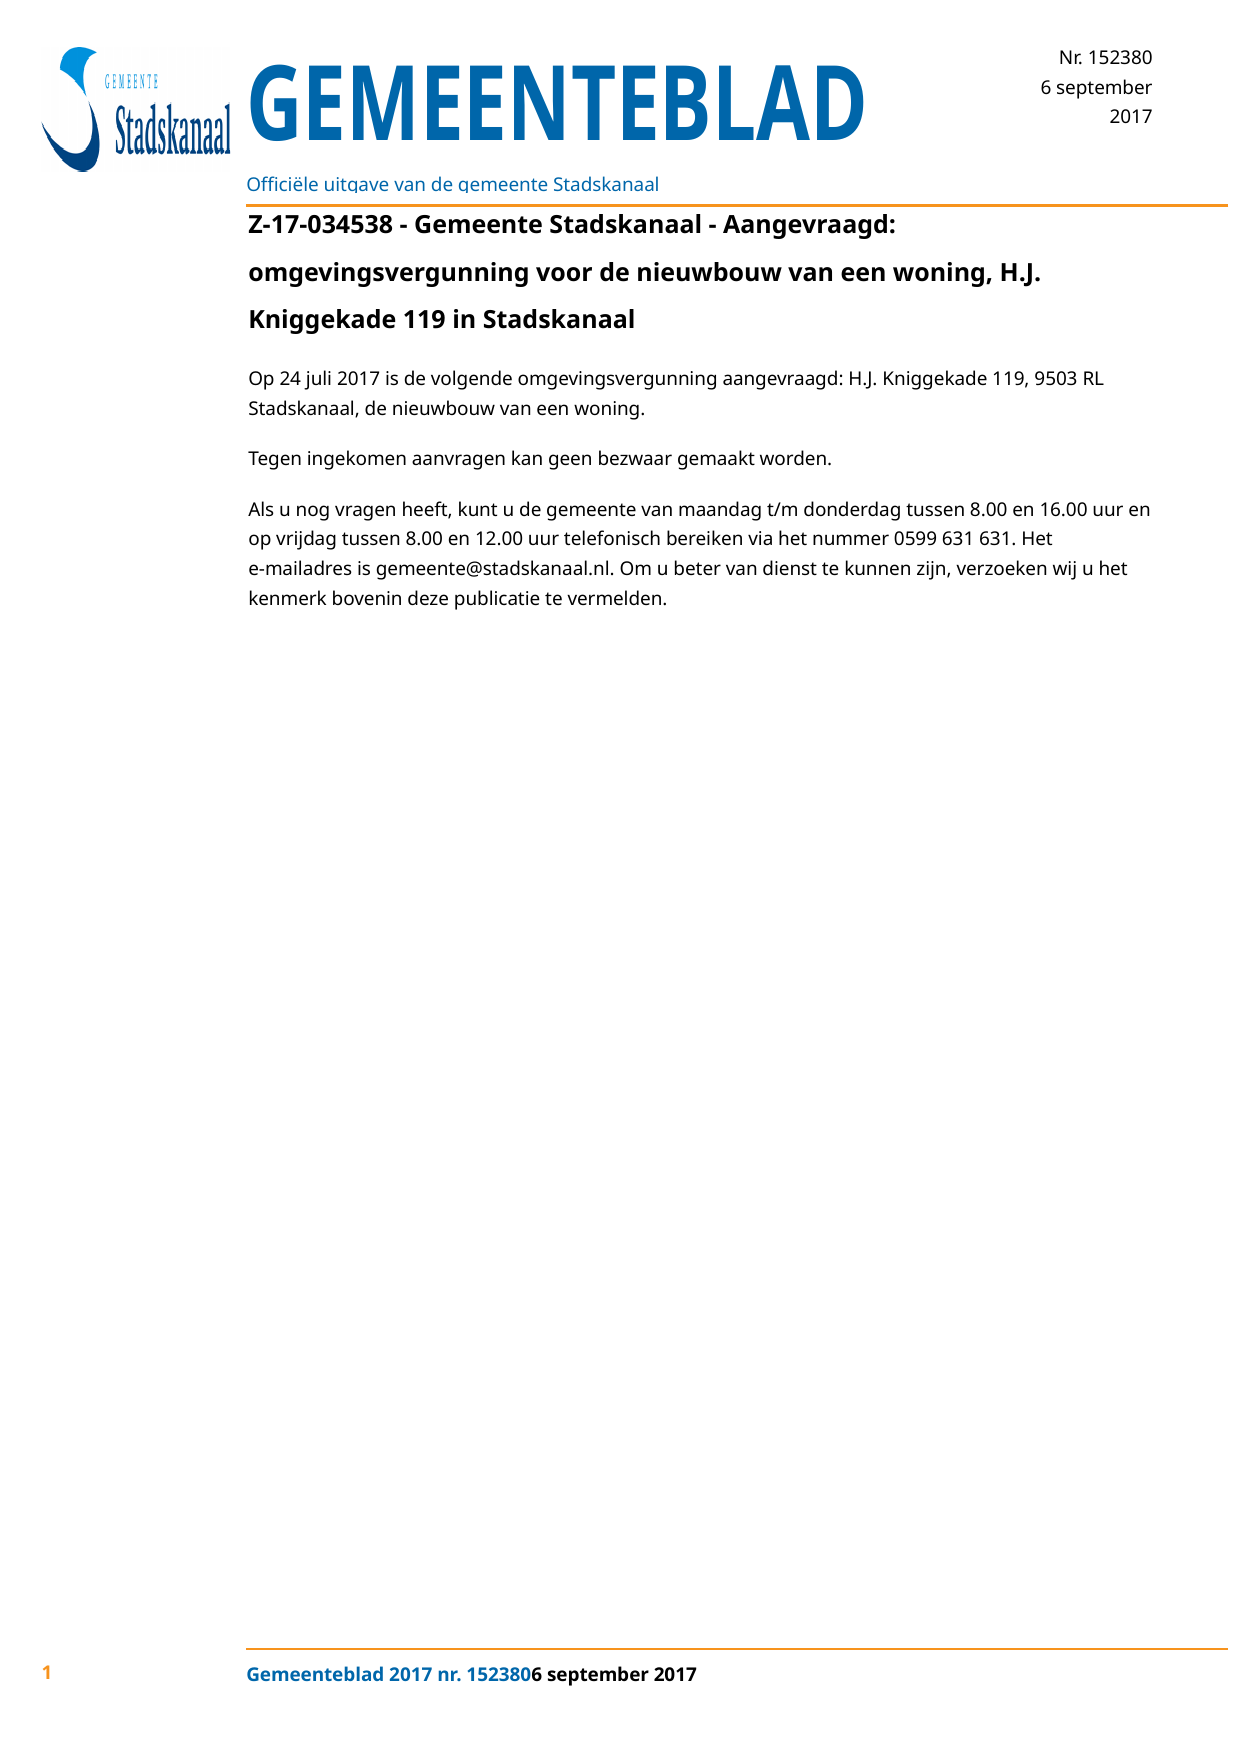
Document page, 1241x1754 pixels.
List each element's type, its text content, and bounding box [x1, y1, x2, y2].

text Als u nog vragen heeft, kunt u de gemeente van maandag t/m donderdag tussen 8.00 en 16.00 uur en op vrijdag tussen 8.00 en 12.00 uur telefonisch bereiken via het nummer 0599 631 631. Het e‑mailadres is gemeente@stadskanaal.nl. Om u beter van dienst te kunnen zijn, verzoeken wij u het kenmerk bovenin deze publicatie te vermelden. [248, 496, 1152, 610]
text Op 24 juli 2017 is de volgende omgevingsvergunning aangevraagd: H.J. Kniggekade 119, 9503 RL Stadskanaal, de nieuwbouw van een woning. [248, 366, 1152, 421]
text Z-17-034538 - Gemeente Stadskanaal - Aangevraagd: omgevingsvergunning voor de nieuwbouw van een woning, H.J. Kniggekade 119 in Stadskanaal [248, 207, 1152, 336]
picture [41, 47, 231, 172]
text Tegen ingekomen aanvragen kan geen bezwaar gemaakt worden. [248, 446, 1152, 471]
